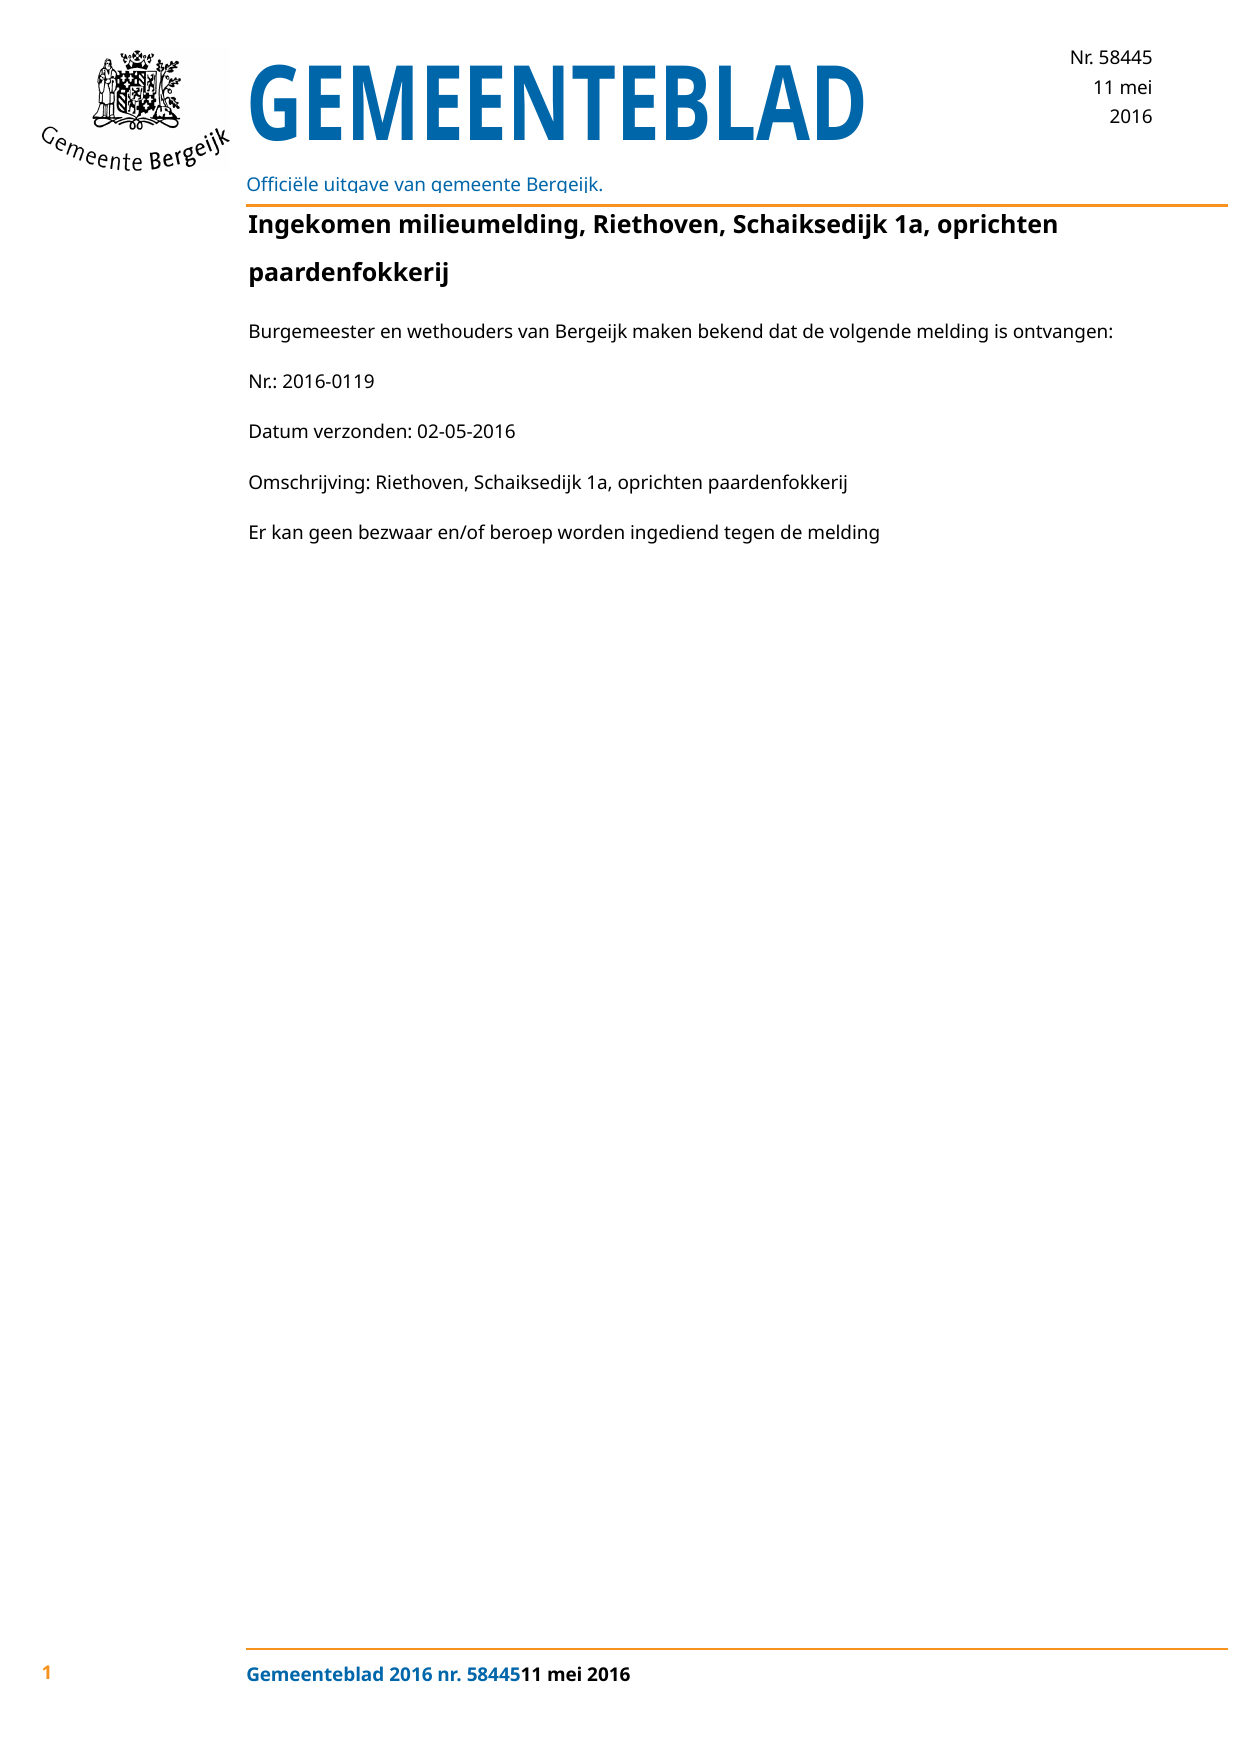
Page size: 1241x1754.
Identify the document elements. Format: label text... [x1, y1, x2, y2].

text Ingekomen milieumelding, Riethoven, Schaiksedijk 1a, oprichten paardenfokkerij [248, 207, 1152, 288]
text Er kan geen bezwaar en/of beroep worden ingediend tegen de melding [248, 519, 1152, 545]
text Burgemeester en wethouders van Bergeijk maken bekend dat de volgende melding is ontvangen: [248, 318, 1152, 344]
picture [41, 47, 231, 172]
text Omschrijving: Riethoven, Schaiksedijk 1a, oprichten paardenfokkerij [248, 469, 1152, 495]
text Nr.: 2016-0119 [248, 368, 1152, 394]
text Datum verzonden: 02-05-2016 [248, 419, 1152, 444]
